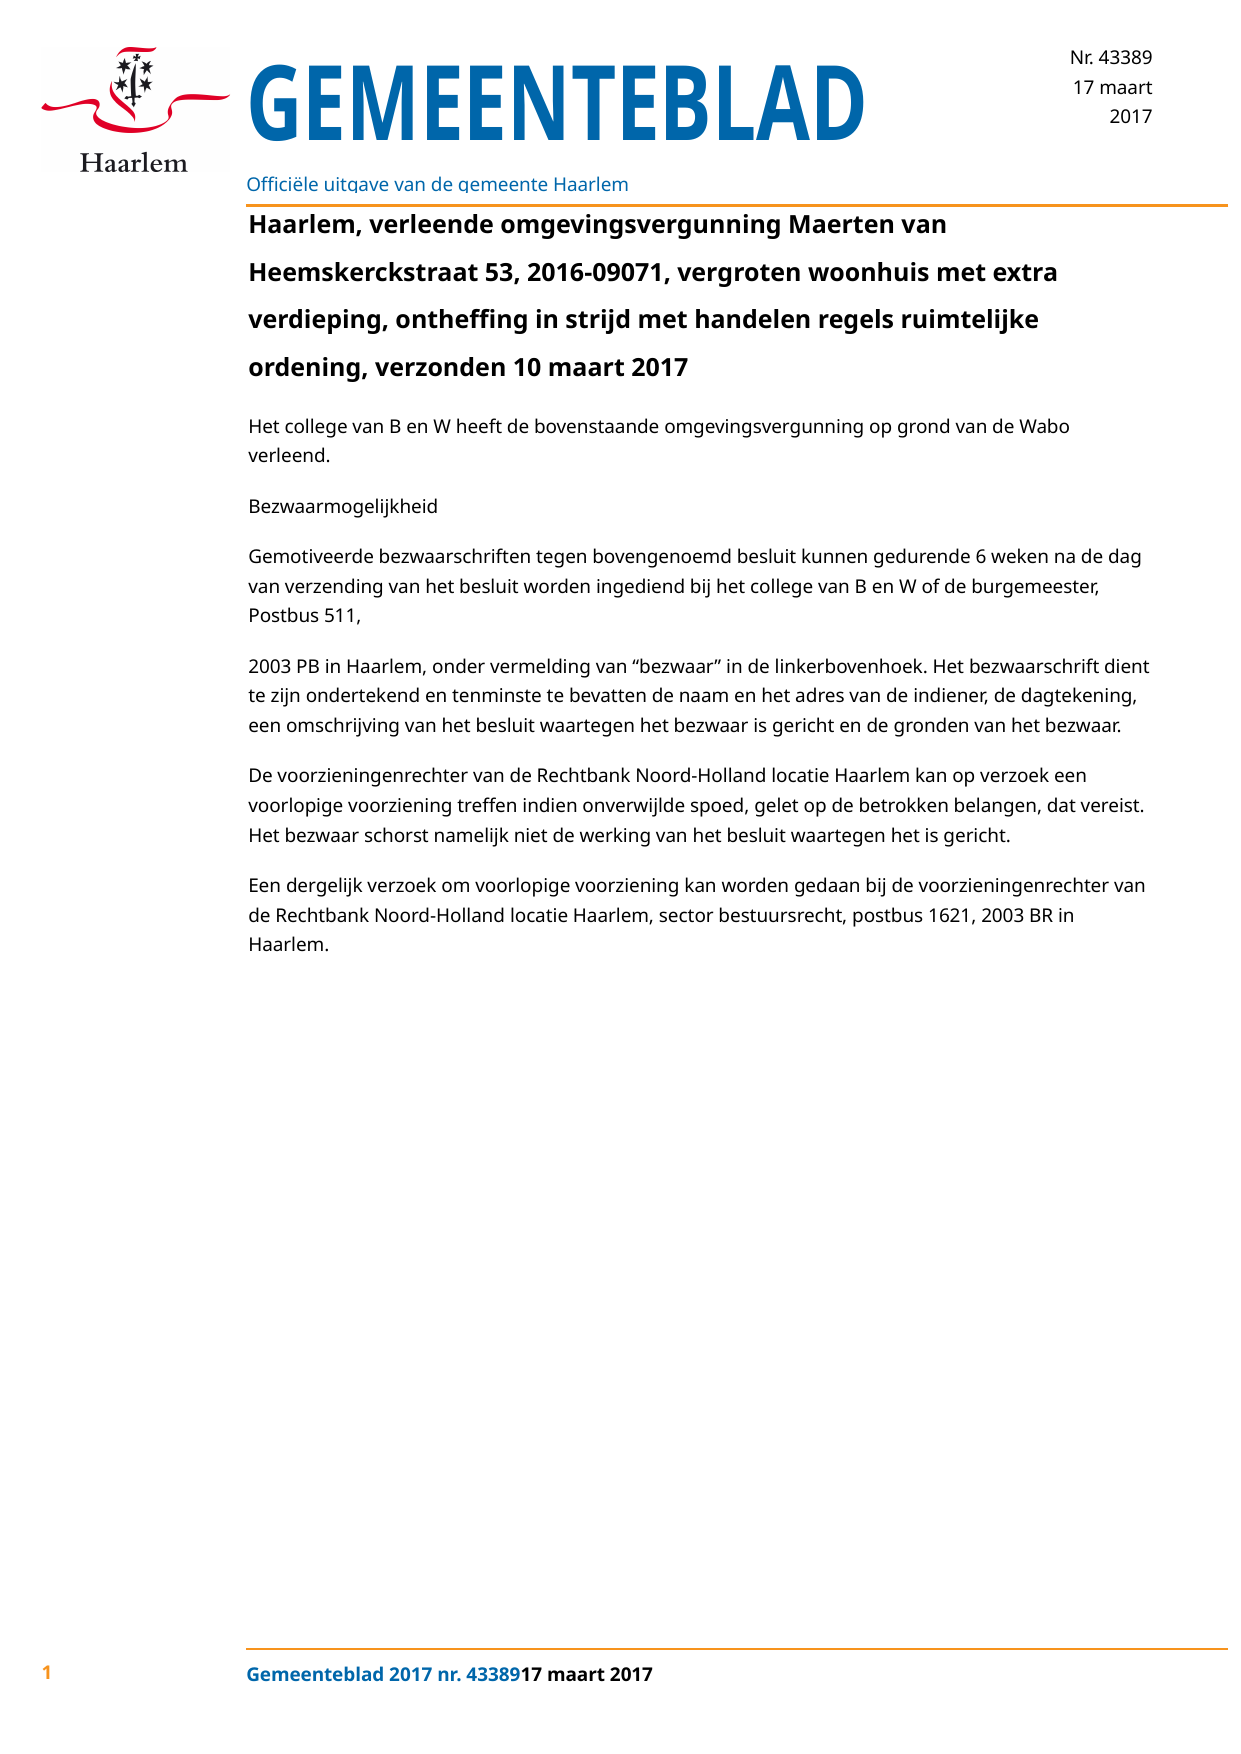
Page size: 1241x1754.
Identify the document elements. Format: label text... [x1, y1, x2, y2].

text Het college van B en W heeft de bovenstaande omgevingsvergunning op grond van de Wabo verleend. [248, 413, 1152, 468]
text Bezwaarmogelijkheid [248, 493, 1152, 519]
text De voorzieningenrechter van de Rechtbank Noord-Holland locatie Haarlem kan op verzoek een voorlopige voorziening treffen indien onverwijlde spoed, gelet op de betrokken belangen, dat vereist. Het bezwaar schorst namelijk niet de werking van het besluit waartegen het is gericht. [248, 763, 1152, 848]
picture [41, 47, 231, 172]
text Gemotiveerde bezwaarschriften tegen bovengenoemd besluit kunnen gedurende 6 weken na de dag van verzending van het besluit worden ingediend bij het college van B en W of de burgemeester, Postbus 511, [248, 543, 1152, 628]
text Haarlem, verleende omgevingsvergunning Maerten van Heemskerckstraat 53, 2016-09071, vergroten woonhuis met extra verdieping, ontheffing in strijd met handelen regels ruimtelijke ordening, verzonden 10 maart 2017 [248, 207, 1152, 384]
text Een dergelijk verzoek om voorlopige voorziening kan worden gedaan bij de voorzieningenrechter van de Rechtbank Noord-Holland locatie Haarlem, sector bestuursrecht, postbus 1621, 2003 BR in Haarlem. [248, 872, 1152, 957]
text 2003 PB in Haarlem, onder vermelding van “bezwaar” in de linkerbovenhoek. Het bezwaarschrift dient te zijn ondertekend en tenminste te bevatten de naam en het adres van de indiener, de dagtekening, een omschrijving van het besluit waartegen het bezwaar is gericht en de gronden van het bezwaar. [248, 653, 1152, 738]
